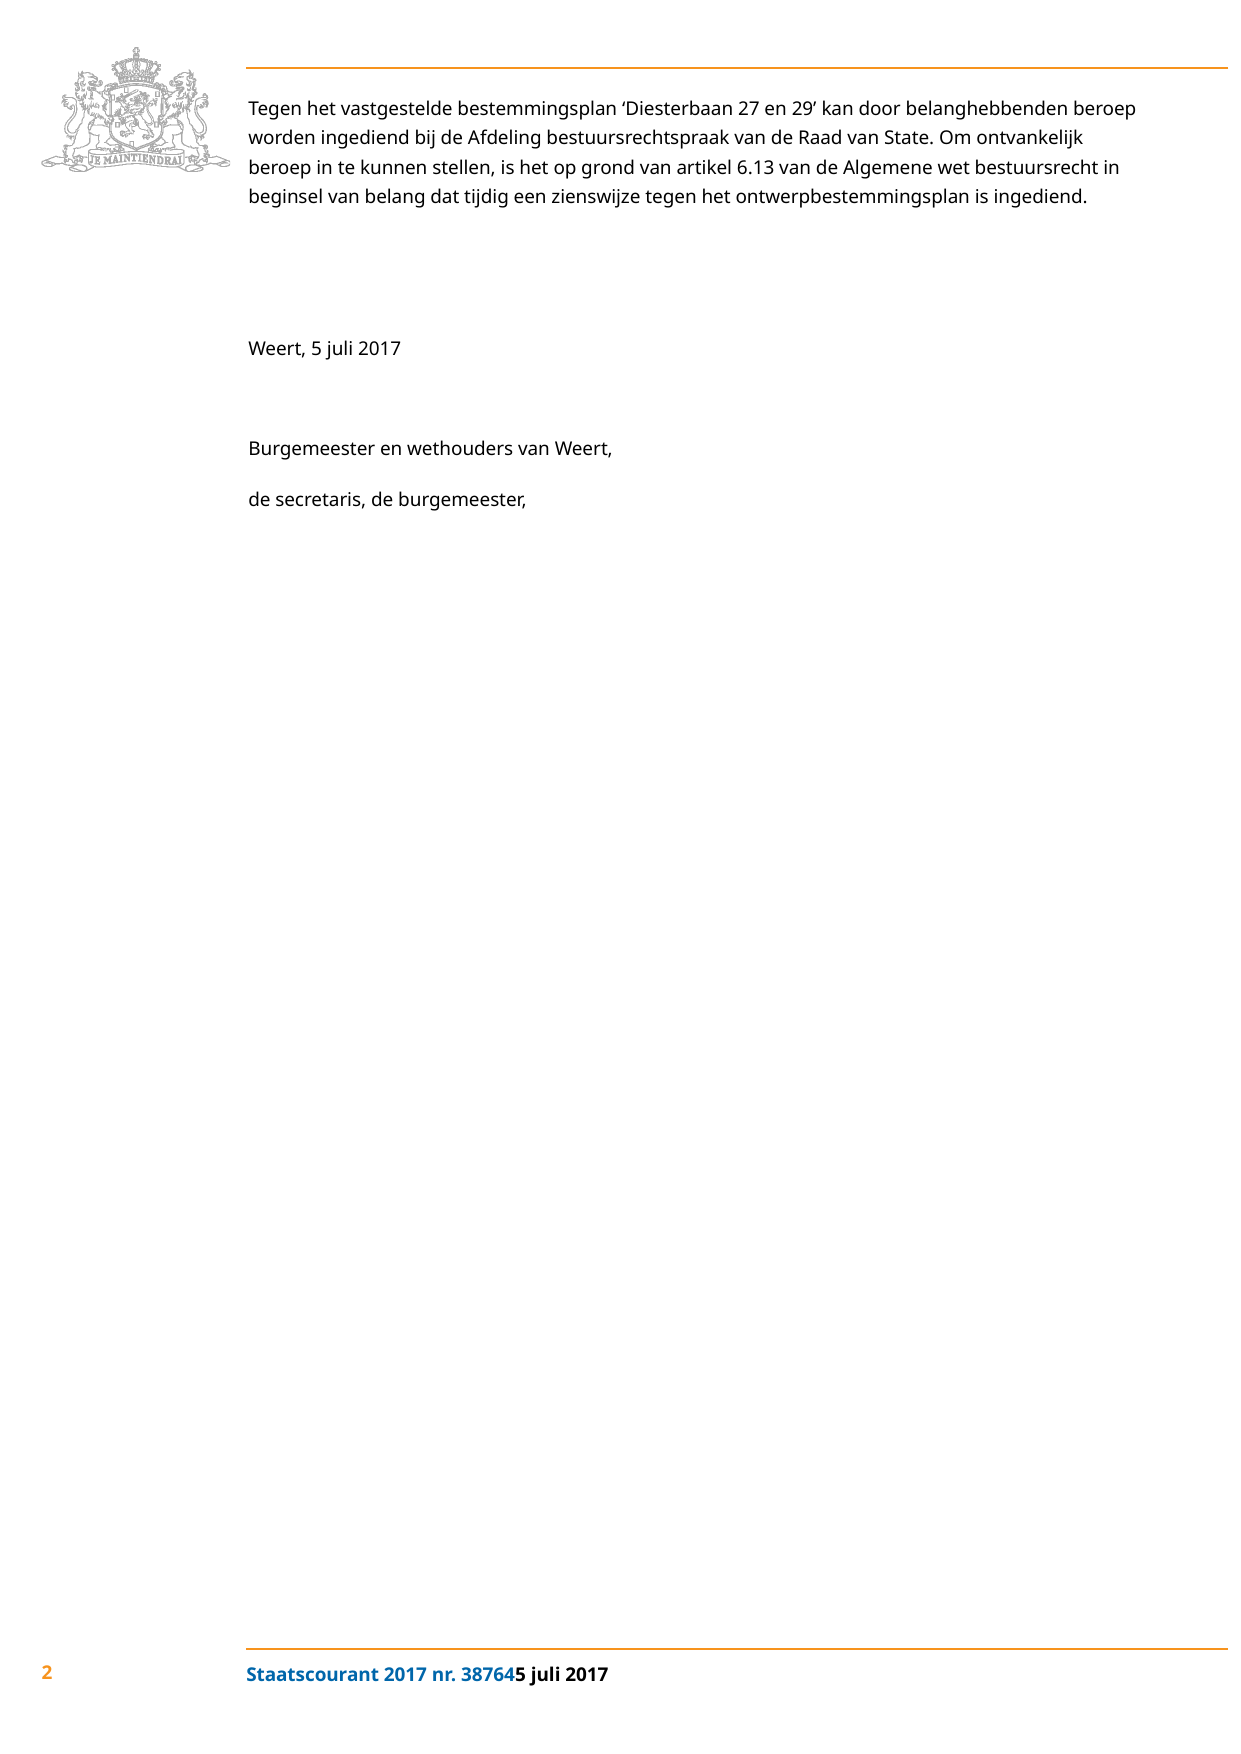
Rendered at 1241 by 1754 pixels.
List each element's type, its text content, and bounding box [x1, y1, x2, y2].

text Tegen het vastgestelde bestemmingsplan ‘Diesterbaan 27 en 29’ kan door belanghebbenden beroep worden ingediend bij de Afdeling bestuursrechtspraak van de Raad van State. Om ontvankelijk beroep in te kunnen stellen, is het op grond van artikel 6.13 van de Algemene wet bestuursrecht in beginsel van belang dat tijdig een zienswijze tegen het ontwerpbestemmingsplan is ingediend. [248, 95, 1152, 209]
picture [41, 47, 231, 172]
text de secretaris, de burgemeester, [248, 486, 1152, 512]
text Weert, 5 juli 2017 [248, 335, 1152, 361]
text Burgemeester en wethouders van Weert, [248, 436, 1152, 461]
